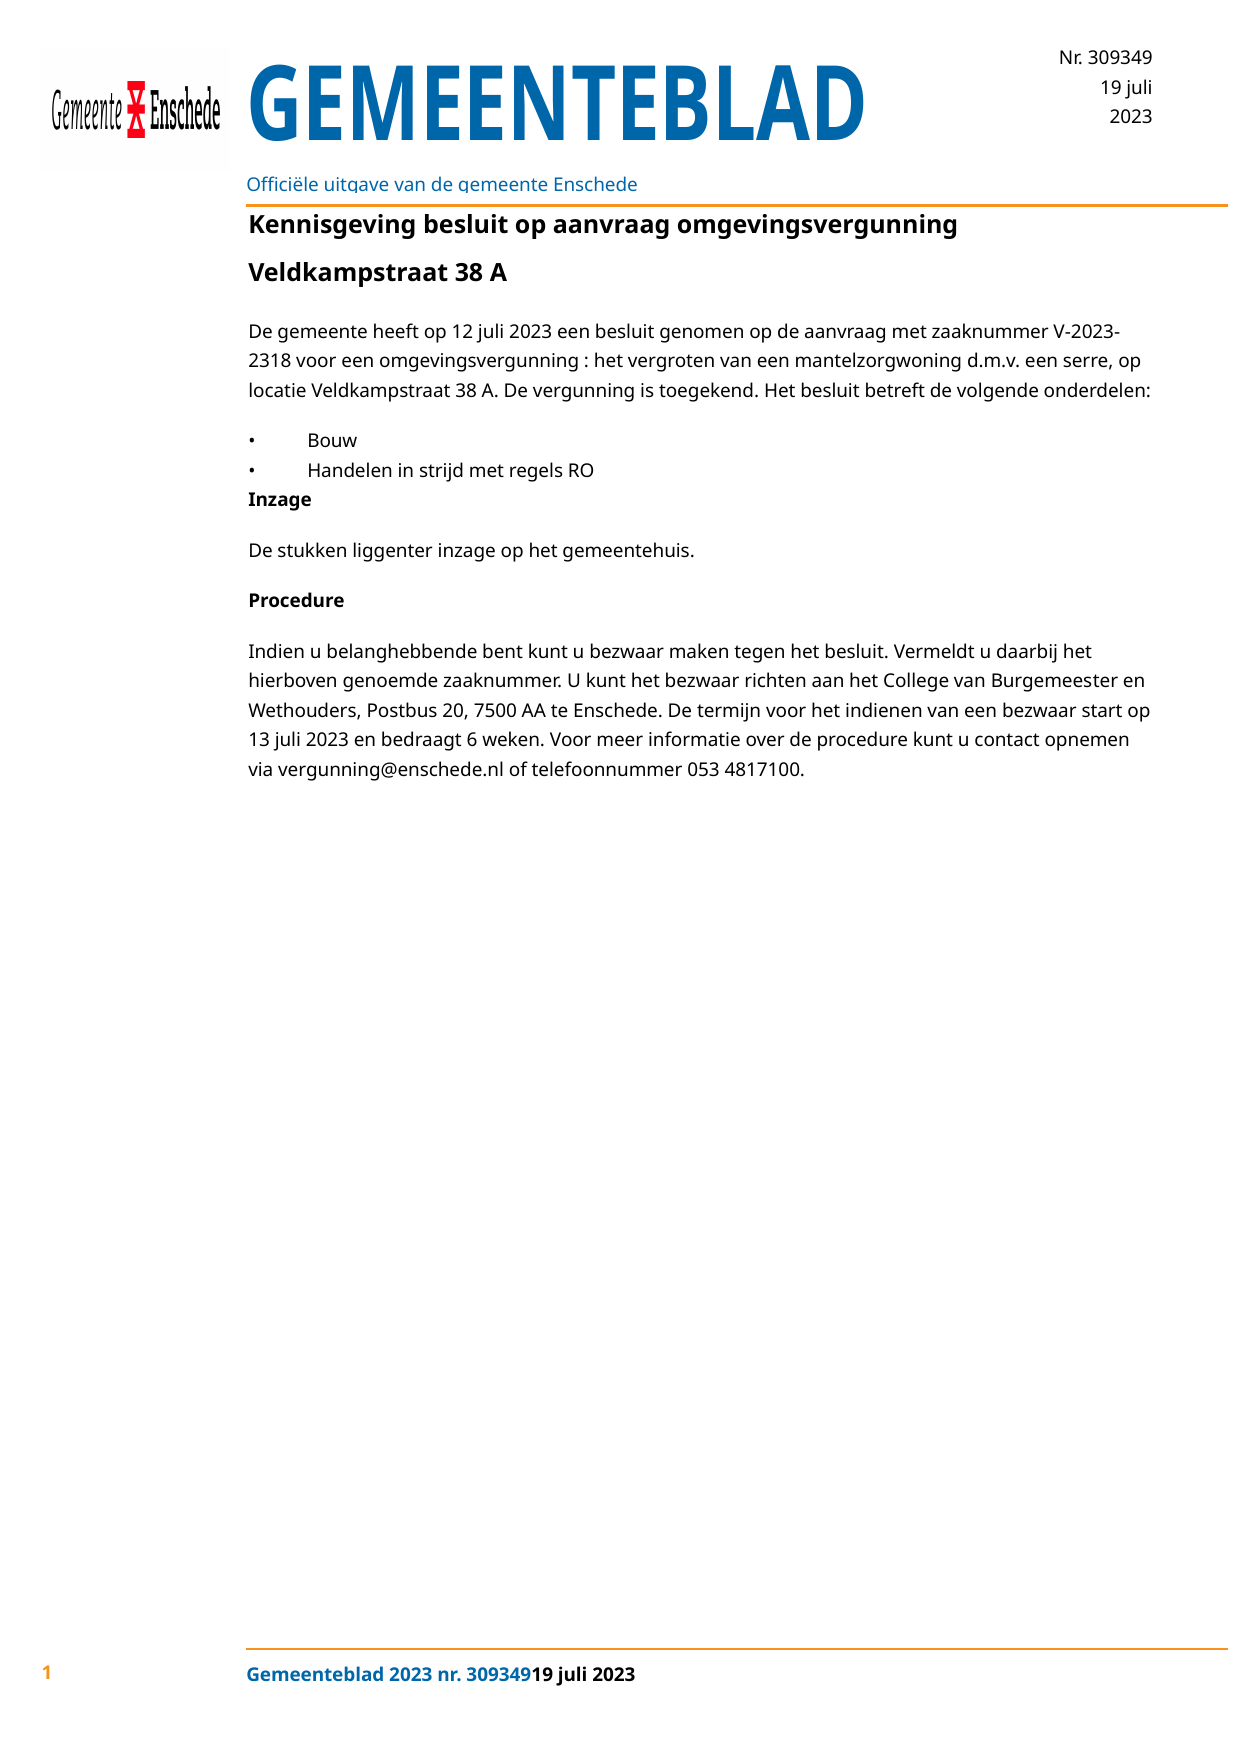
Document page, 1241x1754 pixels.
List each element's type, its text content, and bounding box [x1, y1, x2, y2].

text De stukken liggenter inzage op het gemeentehuis. [248, 537, 1152, 563]
text Inzage [248, 487, 1152, 512]
picture [41, 47, 231, 172]
list Bouw [248, 427, 1152, 453]
text Procedure [248, 587, 1152, 613]
list Handelen in strijd met regels RO [248, 457, 1152, 483]
text Kennisgeving besluit op aanvraag omgevingsvergunning Veldkampstraat 38 A [248, 207, 1152, 288]
text Indien u belanghebbende bent kunt u bezwaar maken tegen het besluit. Vermeldt u daarbij het hierboven genoemde zaaknummer. U kunt het bezwaar richten aan het College van Burgemees­ter en Wethouders, Postbus 20, 7500 AA te Enschede. De termijn voor het indienen van een bezwaar start op 13 juli 2023 en bedraagt 6 weken. Voor meer informatie over de procedure kunt u contact opnemen via vergunning@enschede.nl of telefoonnummer 053 4817100. [248, 638, 1152, 782]
text De gemeente heeft op 12 juli 2023 een besluit genomen op de aanvraag met zaaknummer V-2023-2318 voor een omgevingsvergunning : het vergroten van een mantelzorgwoning d.m.v. een serre, op locatie Veldkampstraat 38 A. De vergunning is toegekend. Het besluit betreft de volgende onderdelen: [248, 318, 1152, 403]
